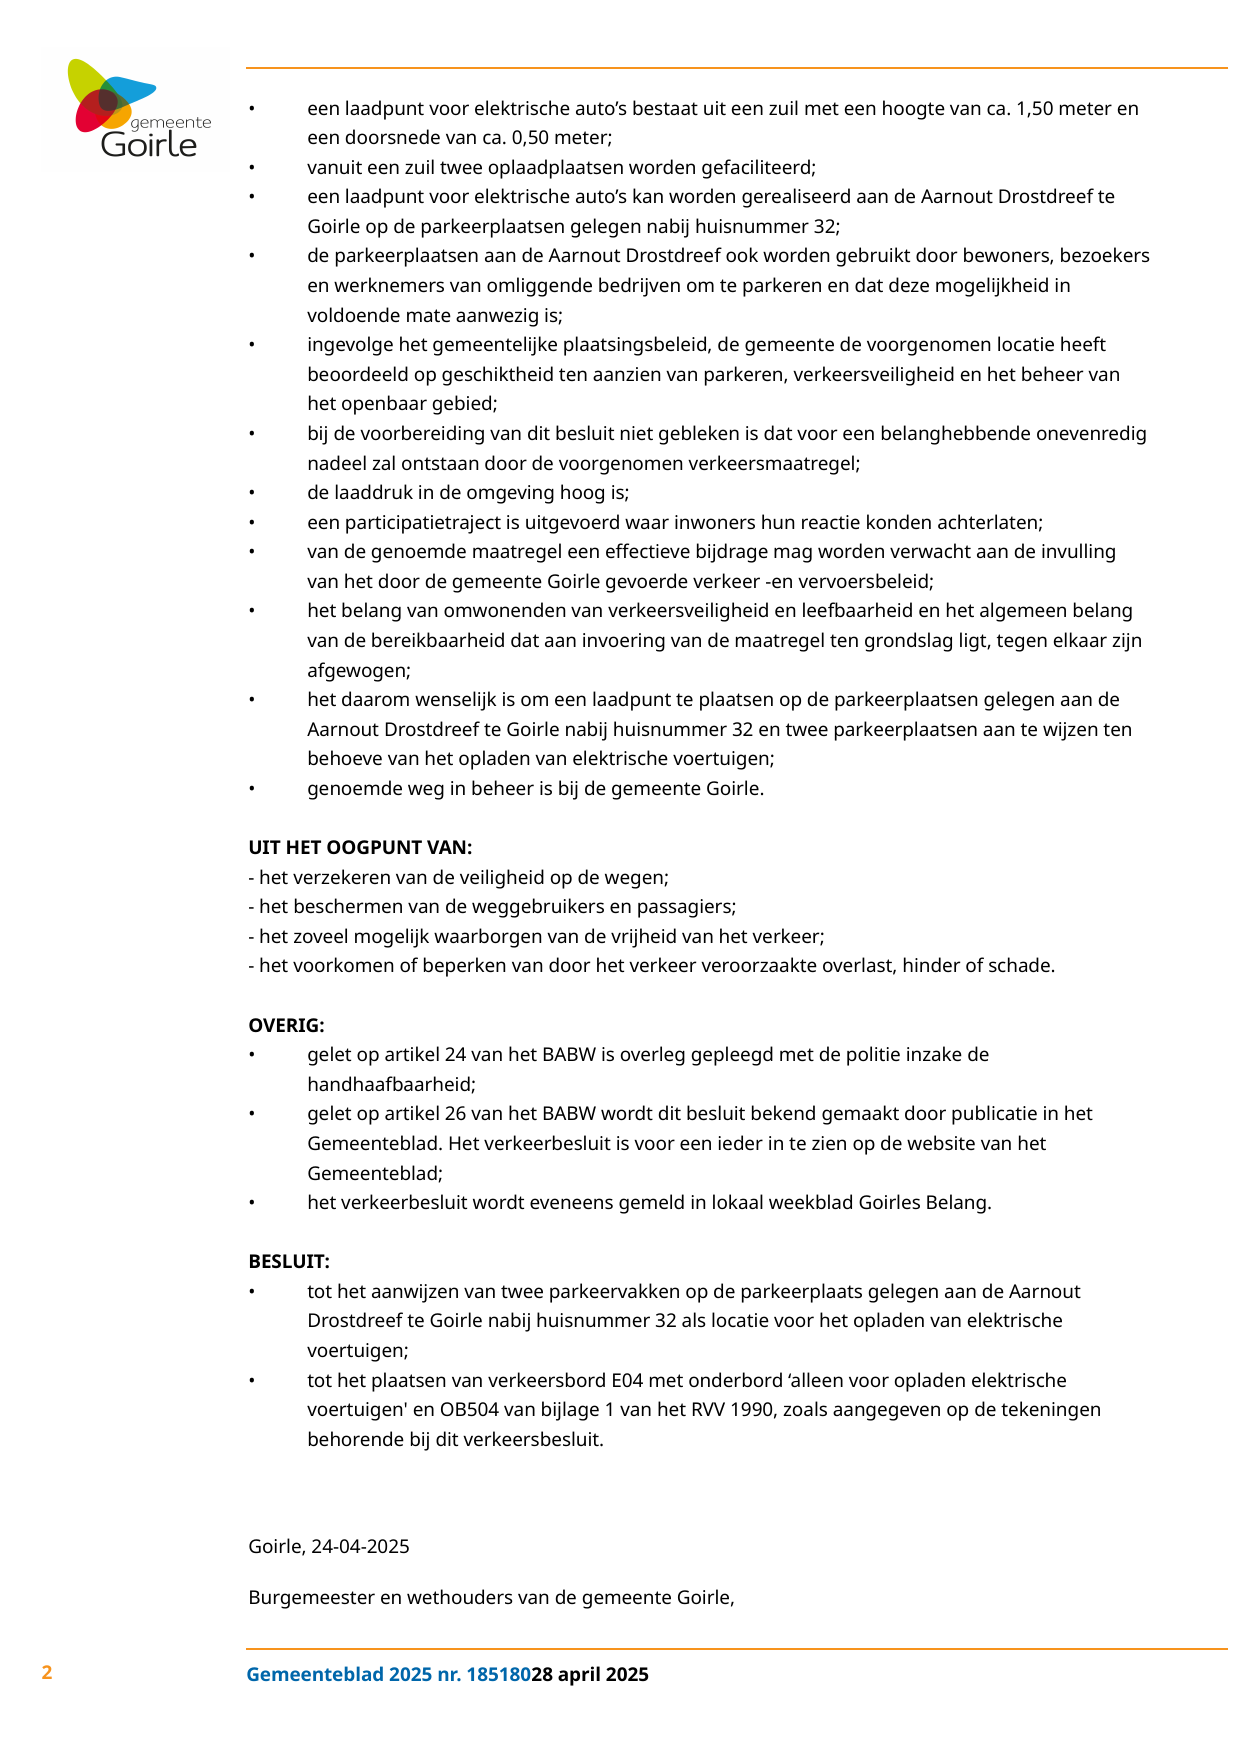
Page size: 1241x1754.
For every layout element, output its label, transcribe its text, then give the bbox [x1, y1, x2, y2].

text OVERIG: [248, 1012, 1152, 1038]
list bij de voorbereiding van dit besluit niet gebleken is dat voor een belanghebbende onevenredig nadeel zal ontstaan door de voorgenomen verkeersmaatregel; [248, 420, 1152, 476]
list gelet op artikel 26 van het BABW wordt dit besluit bekend gemaakt door publicatie in het Gemeenteblad. Het verkeerbesluit is voor een ieder in te zien op de website van het Gemeenteblad; [248, 1101, 1152, 1186]
list tot het plaatsen van verkeersbord E04 met onderbord ‘alleen voor opladen elektrische voertuigen' en OB504 van bijlage 1 van het RVV 1990, zoals aangegeven op de tekeningen behorende bij dit verkeersbesluit. [248, 1367, 1152, 1452]
list het belang van omwonenden van verkeersveiligheid en leefbaarheid en het algemeen belang van de bereikbaarheid dat aan invoering van de maatregel ten grondslag ligt, tegen elkaar zijn afgewogen; [248, 598, 1152, 683]
list vanuit een zuil twee oplaadplaatsen worden gefaciliteerd; [248, 154, 1152, 180]
text Burgemeester en wethouders van de gemeente Goirle, [248, 1584, 1152, 1610]
list de parkeerplaatsen aan de Aarnout Drostdreef ook worden gebruikt door bewoners, bezoekers en werknemers van omliggende bedrijven om te parkeren en dat deze mogelijkheid in voldoende mate aanwezig is; [248, 243, 1152, 328]
list tot het aanwijzen van twee parkeervakken op de parkeerplaats gelegen aan de Aarnout Drostdreef te Goirle nabij huisnummer 32 als locatie voor het opladen van elektrische voertuigen; [248, 1278, 1152, 1363]
text UIT HET OOGPUNT VAN: [248, 834, 1152, 860]
text BESLUIT: [248, 1248, 1152, 1274]
list het daarom wenselijk is om een laadpunt te plaatsen op de parkeerplaatsen gelegen aan de Aarnout Drostdreef te Goirle nabij huisnummer 32 en twee parkeerplaatsen aan te wijzen ten behoeve van het opladen van elektrische voertuigen; [248, 686, 1152, 771]
text - het voorkomen of beperken van door het verkeer veroorzaakte overlast, hinder of schade. [248, 953, 1152, 978]
list de laaddruk in de omgeving hoog is; [248, 479, 1152, 505]
list een participatietraject is uitgevoerd waar inwoners hun reactie konden achterlaten; [248, 509, 1152, 535]
list het verkeerbesluit wordt eveneens gemeld in lokaal weekblad Goirles Belang. [248, 1189, 1152, 1215]
text Goirle, 24-04-2025 [248, 1533, 1152, 1559]
picture [41, 47, 231, 172]
list genoemde weg in beheer is bij de gemeente Goirle. [248, 775, 1152, 801]
text - het zoveel mogelijk waarborgen van de vrijheid van het verkeer; [248, 923, 1152, 949]
list een laadpunt voor elektrische auto’s kan worden gerealiseerd aan de Aarnout Drostdreef te Goirle op de parkeerplaatsen gelegen nabij huisnummer 32; [248, 183, 1152, 239]
text - het beschermen van de weggebruikers en passagiers; [248, 893, 1152, 919]
list ingevolge het gemeentelijke plaatsingsbeleid, de gemeente de voorgenomen locatie heeft beoordeeld op geschiktheid ten aanzien van parkeren, verkeersveiligheid en het beheer van het openbaar gebied; [248, 331, 1152, 416]
list gelet op artikel 24 van het BABW is overleg gepleegd met de politie inzake de handhaafbaarheid; [248, 1041, 1152, 1097]
list een laadpunt voor elektrische auto’s bestaat uit een zuil met een hoogte van ca. 1,50 meter en een doorsnede van ca. 0,50 meter; [248, 95, 1152, 150]
text - het verzekeren van de veiligheid op de wegen; [248, 864, 1152, 890]
list van de genoemde maatregel een effectieve bijdrage mag worden verwacht aan de invulling van het door de gemeente Goirle gevoerde verkeer -en vervoersbeleid; [248, 538, 1152, 594]
